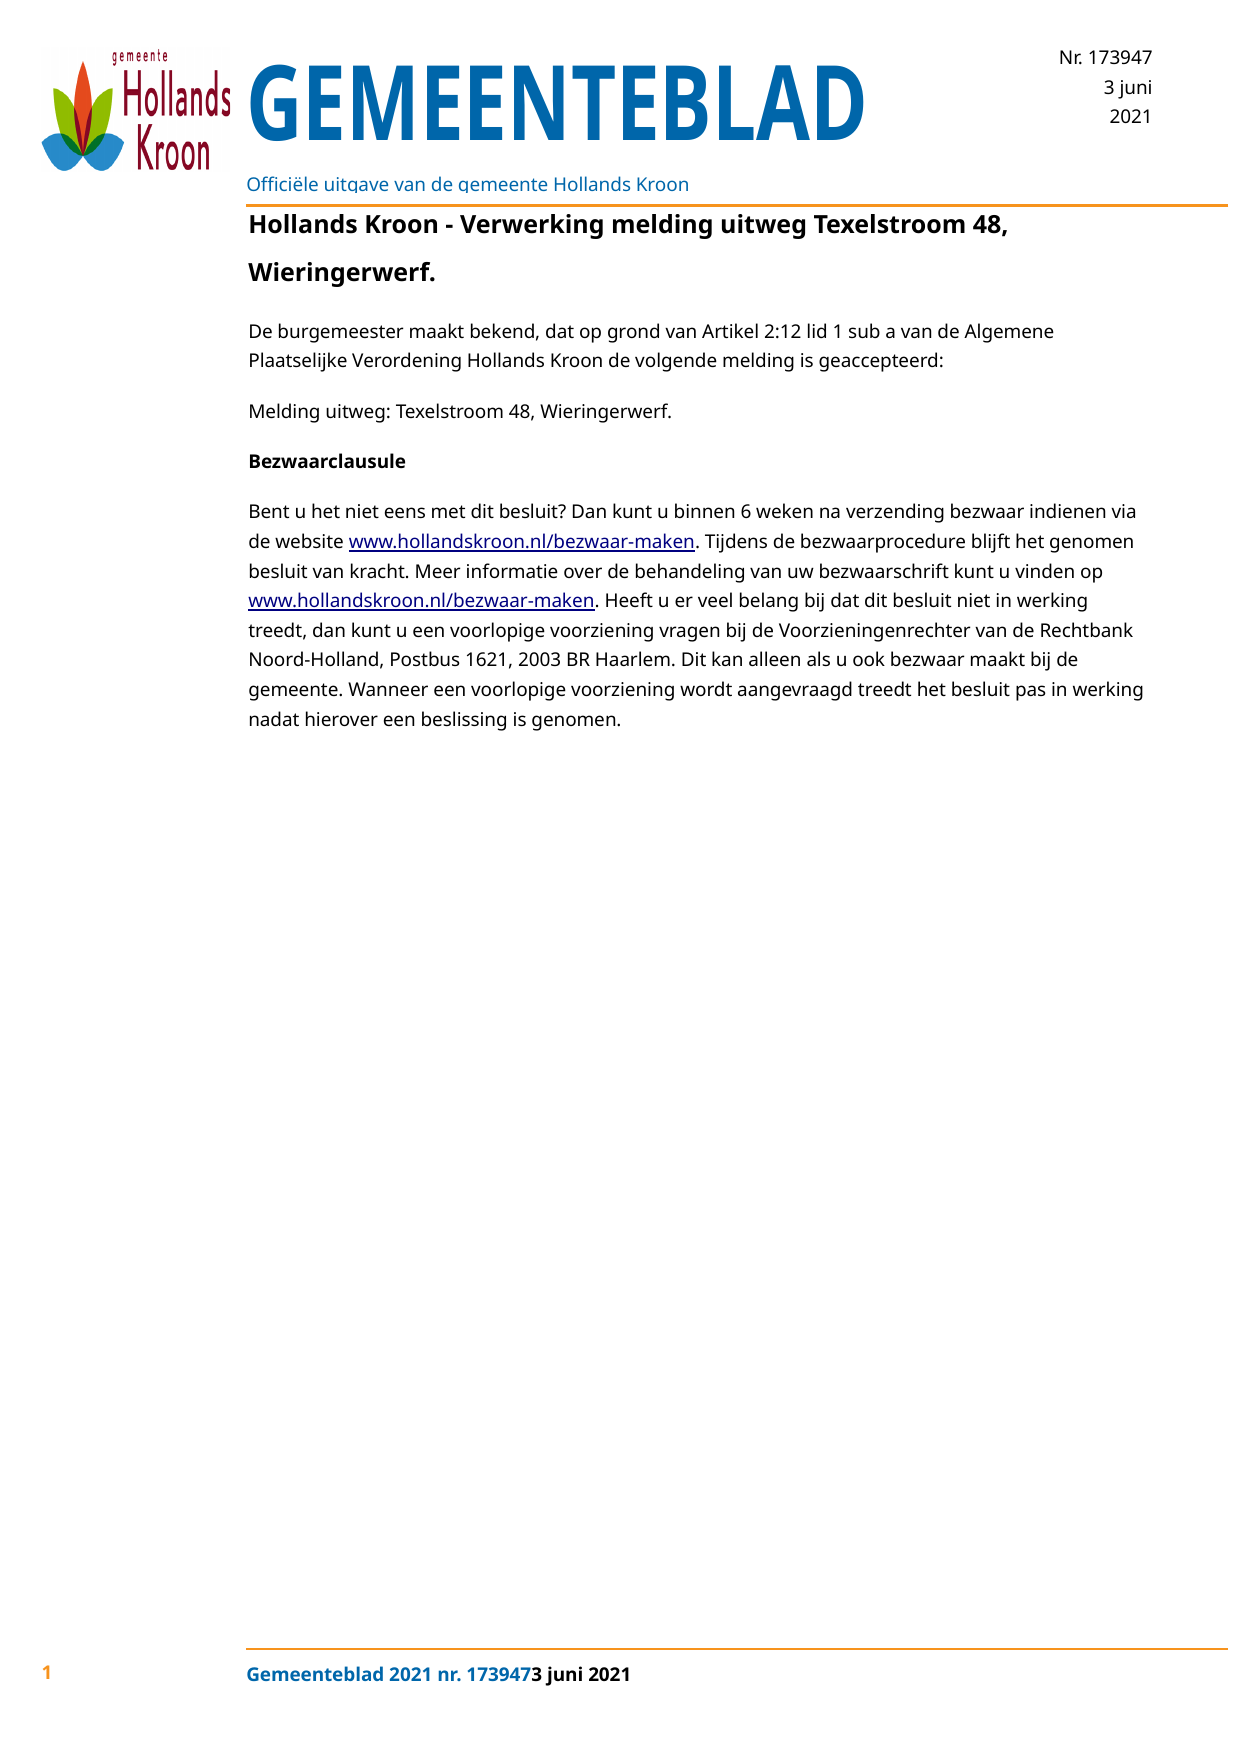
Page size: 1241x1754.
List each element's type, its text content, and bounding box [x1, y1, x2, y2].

text Bezwaarclausule [248, 448, 1152, 474]
picture [41, 47, 231, 172]
text Bent u het niet eens met dit besluit? Dan kunt u binnen 6 weken na verzending bezwaar indienen via de website www.hollandskroon.nl/bezwaar-maken. Tijdens de bezwaarprocedure blijft het genomen besluit van kracht. Meer informatie over de behandeling van uw bezwaarschrift kunt u vinden op www.hollandskroon.nl/bezwaar-maken. Heeft u er veel belang bij dat dit besluit niet in werking treedt, dan kunt u een voorlopige voorziening vragen bij de Voorzieningenrechter van de Rechtbank Noord-Holland, Postbus 1621, 2003 BR Haarlem. Dit kan alleen als u ook bezwaar maakt bij de gemeente. Wanneer een voorlopige voorziening wordt aangevraagd treedt het besluit pas in werking nadat hierover een beslissing is genomen. [248, 499, 1152, 732]
text Melding uitweg: Texelstroom 48, Wieringerwerf. [248, 398, 1152, 424]
text Hollands Kroon - Verwerking melding uitweg Texelstroom 48, Wieringerwerf. [248, 207, 1152, 288]
text De burgemeester maakt bekend, dat op grond van Artikel 2:12 lid 1 sub a van de Algemene Plaatselijke Verordening Hollands Kroon de volgende melding is geaccepteerd: [248, 318, 1152, 373]
